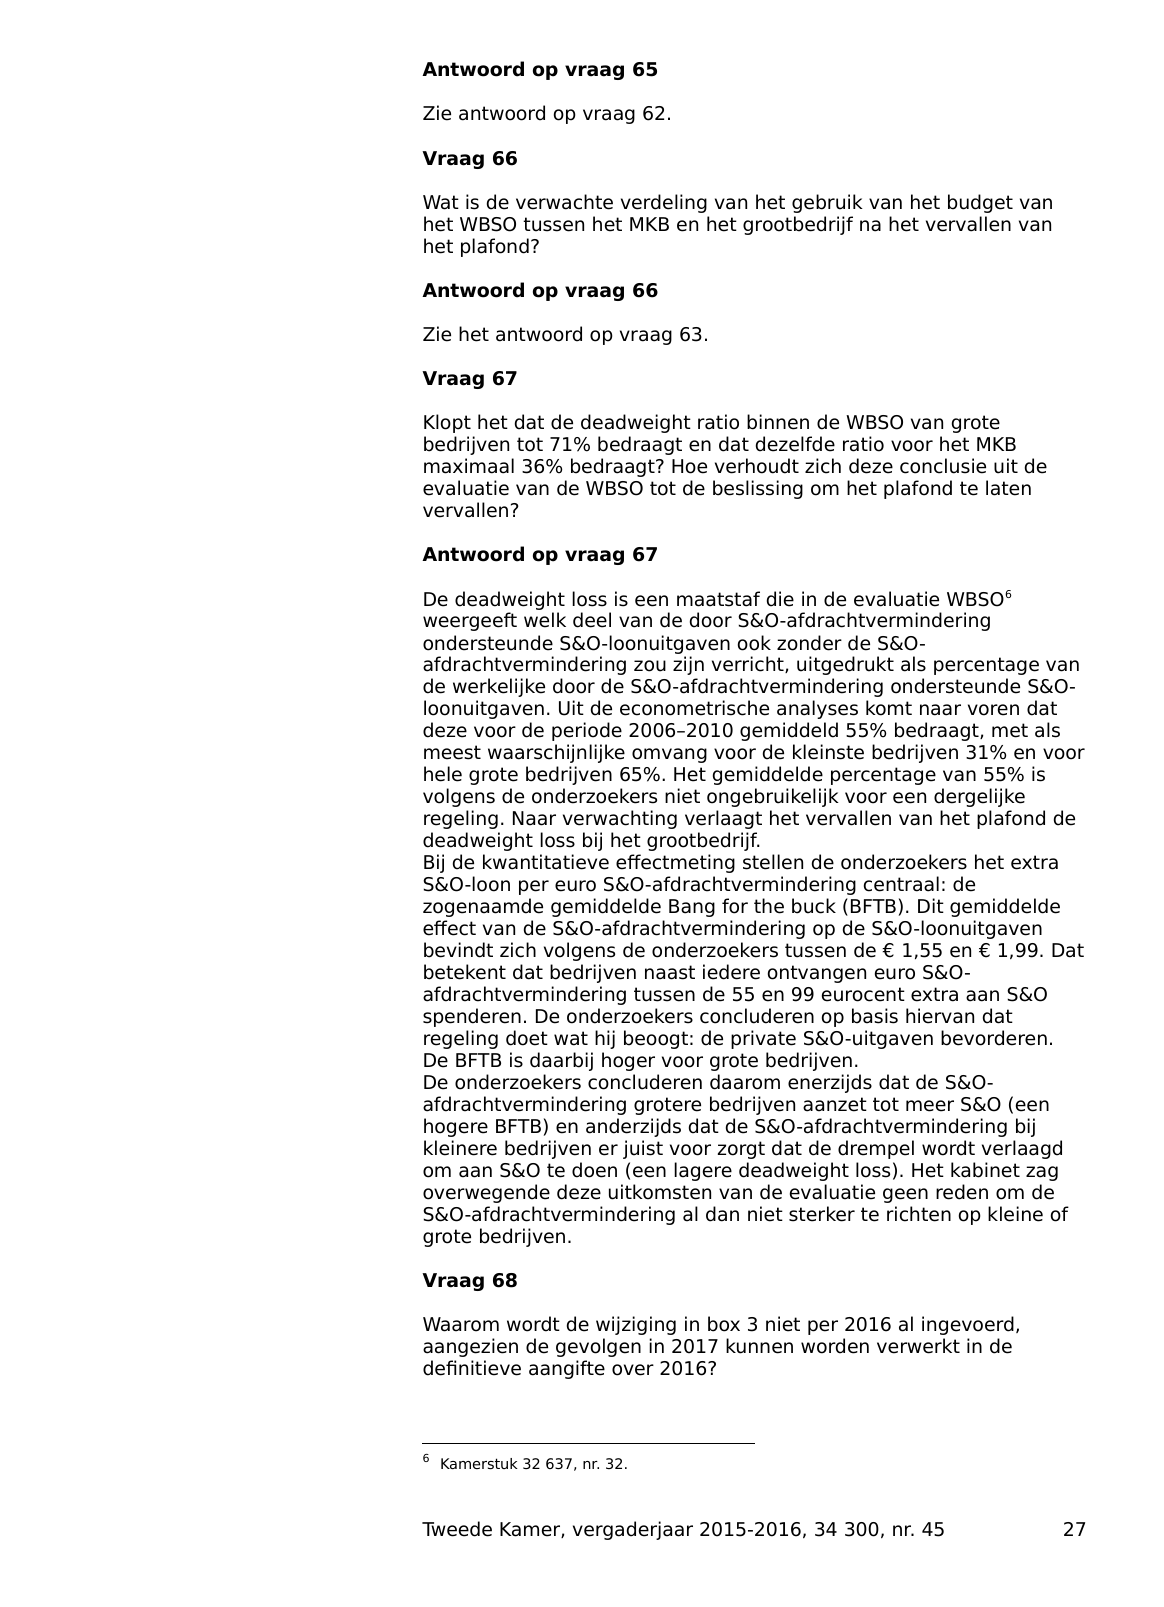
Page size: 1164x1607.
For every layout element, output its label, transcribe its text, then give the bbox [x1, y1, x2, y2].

text De onderzoekers concluderen daarom enerzijds dat de S&O-afdrachtvermindering grotere bedrijven aanzet tot meer S&O (een hogere BFTB) en anderzijds dat de S&O-afdrachtvermindering bij kleinere bedrijven er juist voor zorgt dat de drempel wordt verlaagd om aan S&O te doen (een lagere deadweight loss). Het kabinet zag overwegende deze uitkomsten van de evaluatie geen reden om de S&O-afdrachtvermindering al dan niet sterker te richten op kleine of grote bedrijven. [422, 1072, 1087, 1248]
text Zie het antwoord op vraag 63. [422, 324, 1087, 346]
subtitle Antwoord op vraag 65 [422, 59, 1087, 81]
text Wat is de verwachte verdeling van het gebruik van het budget van het WBSO tussen het MKB en het grootbedrijf na het vervallen van het plafond? [422, 192, 1087, 257]
subtitle Antwoord op vraag 66 [422, 280, 1087, 302]
text Kamerstuk 32 637, nr. 32. [422, 1452, 1087, 1474]
subtitle Vraag 67 [422, 368, 1087, 390]
subtitle Antwoord op vraag 67 [422, 544, 1087, 566]
text De deadweight loss is een maatstaf die in de evaluatie WBSO weergeeft welk deel van de door S&O-afdrachtvermindering ondersteunde S&O-loonuitgaven ook zonder de S&O-afdrachtvermindering zou zijn verricht, uitgedrukt als percentage van de werkelijke door de S&O-afdrachtvermindering ondersteunde S&O-loonuitgaven. Uit de econometrische analyses komt naar voren dat deze voor de periode 2006–2010 gemiddeld 55% bedraagt, met als meest waarschijnlijke omvang voor de kleinste bedrijven 31% en voor hele grote bedrijven 65%. Het gemiddelde percentage van 55% is volgens de onderzoekers niet ongebruikelijk voor een dergelijke regeling. Naar verwachting verlaagt het vervallen van het plafond de deadweight loss bij het grootbedrijf. [422, 588, 1087, 852]
text Zie antwoord op vraag 62. [422, 103, 1087, 125]
subtitle Vraag 66 [422, 147, 1087, 169]
text Waarom wordt de wijziging in box 3 niet per 2016 al ingevoerd, aangezien de gevolgen in 2017 kunnen worden verwerkt in de definitieve aangifte over 2016? [422, 1314, 1087, 1380]
text Bij de kwantitatieve effectmeting stellen de onderzoekers het extra S&O-loon per euro S&O-afdrachtvermindering centraal: de zogenaamde gemiddelde Bang for the buck (BFTB). Dit gemiddelde effect van de S&O-afdrachtvermindering op de S&O-loonuitgaven bevindt zich volgens de onderzoekers tussen de € 1,55 en € 1,99. Dat betekent dat bedrijven naast iedere ontvangen euro S&O-afdrachtvermindering tussen de 55 en 99 eurocent extra aan S&O spenderen. De onderzoekers concluderen op basis hiervan dat regeling doet wat hij beoogt: de private S&O-uitgaven bevorderen. De BFTB is daarbij hoger voor grote bedrijven. [422, 852, 1087, 1072]
text Klopt het dat de deadweight ratio binnen de WBSO van grote bedrijven tot 71% bedraagt en dat dezelfde ratio voor het MKB maximaal 36% bedraagt? Hoe verhoudt zich deze conclusie uit de evaluatie van de WBSO tot de beslissing om het plafond te laten vervallen? [422, 412, 1087, 522]
subtitle Vraag 68 [422, 1270, 1087, 1292]
